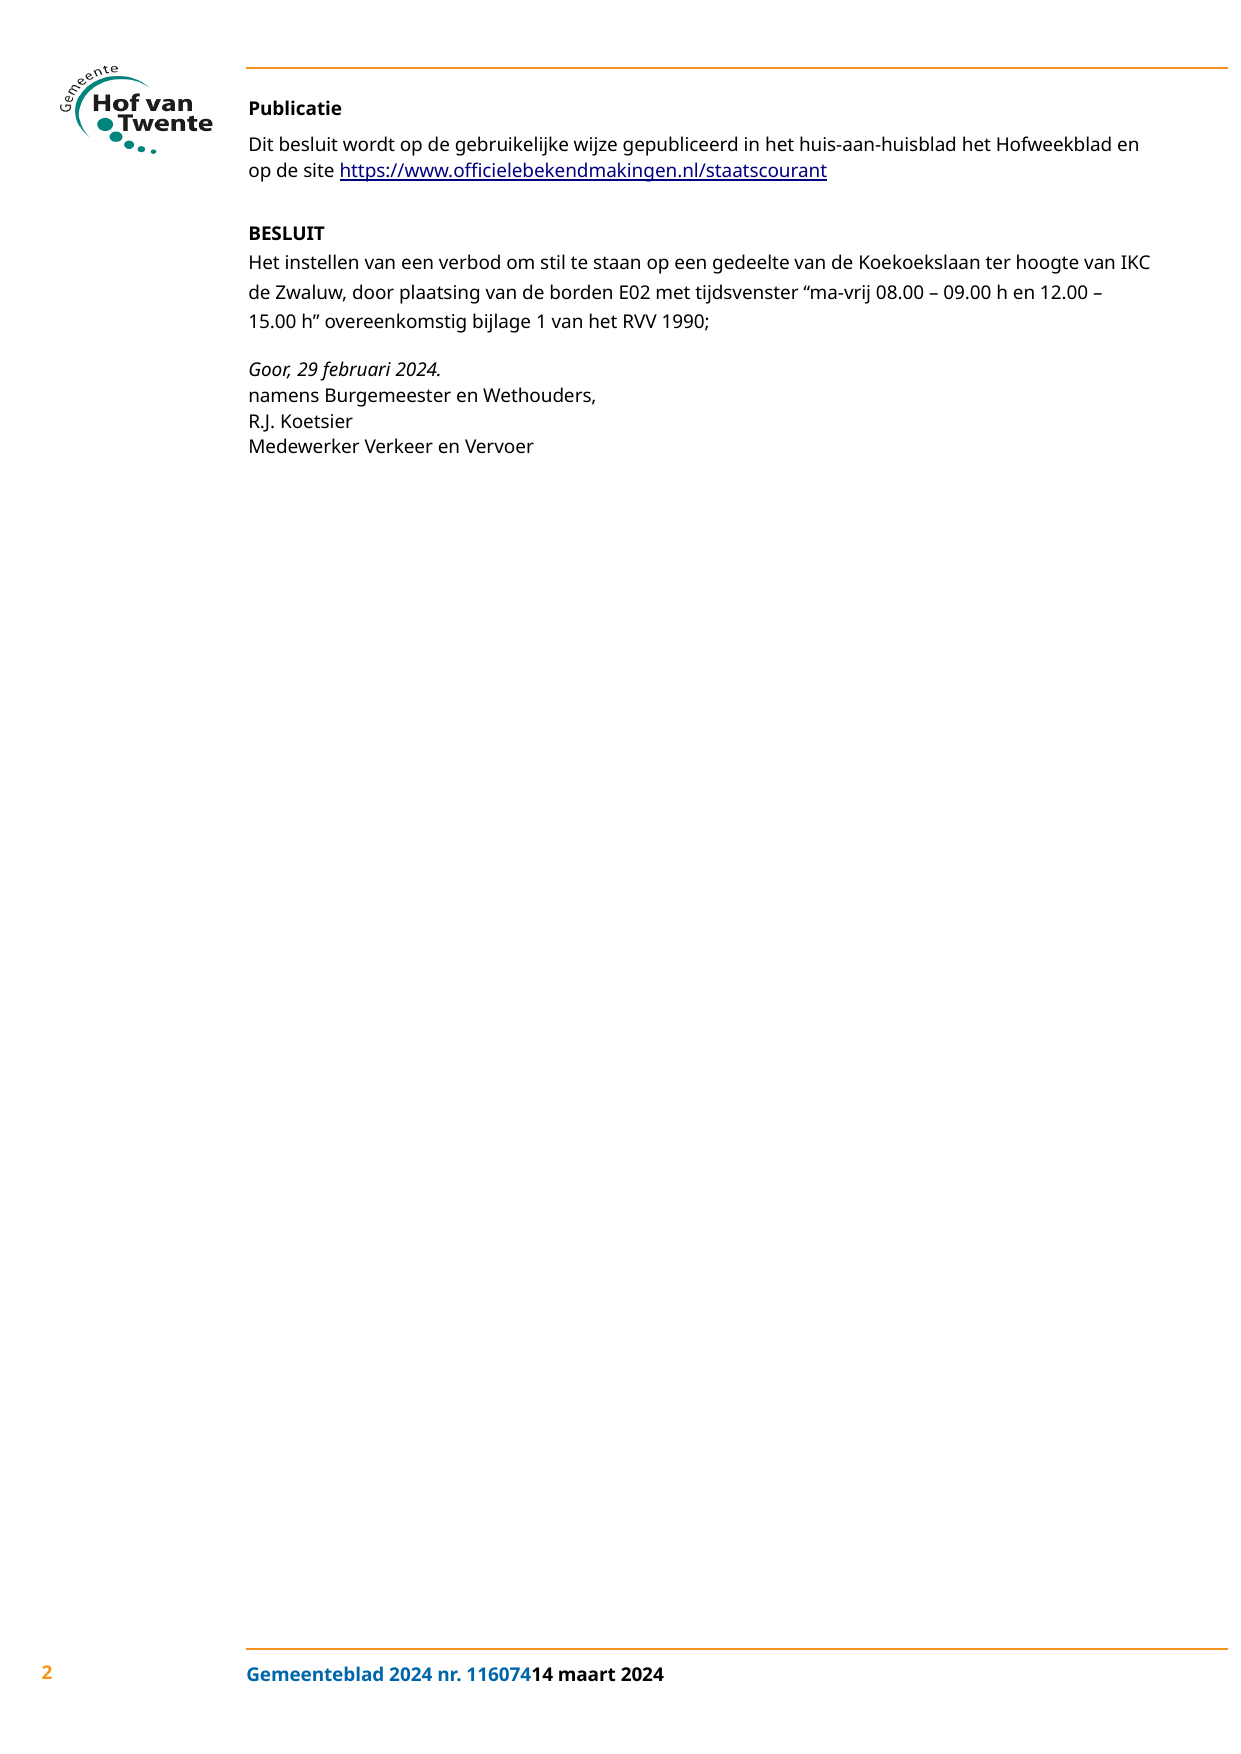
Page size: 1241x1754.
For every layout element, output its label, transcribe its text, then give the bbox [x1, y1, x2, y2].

picture [41, 47, 231, 172]
text Dit besluit wordt op de gebruikelijke wijze gepubliceerd in het huis-aan-huisblad het Hofweekblad en op de site https://www.officielebekendmakingen.nl/staatscourant [248, 131, 1152, 183]
text Goor, 29 februari 2024. [248, 356, 1152, 382]
text Het instellen van een verbod om stil te staan op een gedeelte van de Koekoekslaan ter hoogte van IKC de Zwaluw, door plaatsing van de borden E02 met tijdsvenster “ma-vrij 08.00 – 09.00 h en 12.00 – 15.00 h” overeenkomstig bijlage 1 van het RVV 1990; [248, 249, 1152, 334]
text Publicatie [248, 95, 1152, 121]
text BESLUIT [248, 220, 1152, 246]
text Medewerker Verkeer en Vervoer [248, 434, 1152, 459]
text namens Burgemeester en Wethouders, [248, 382, 1152, 408]
text R.J. Koetsier [248, 408, 1152, 434]
